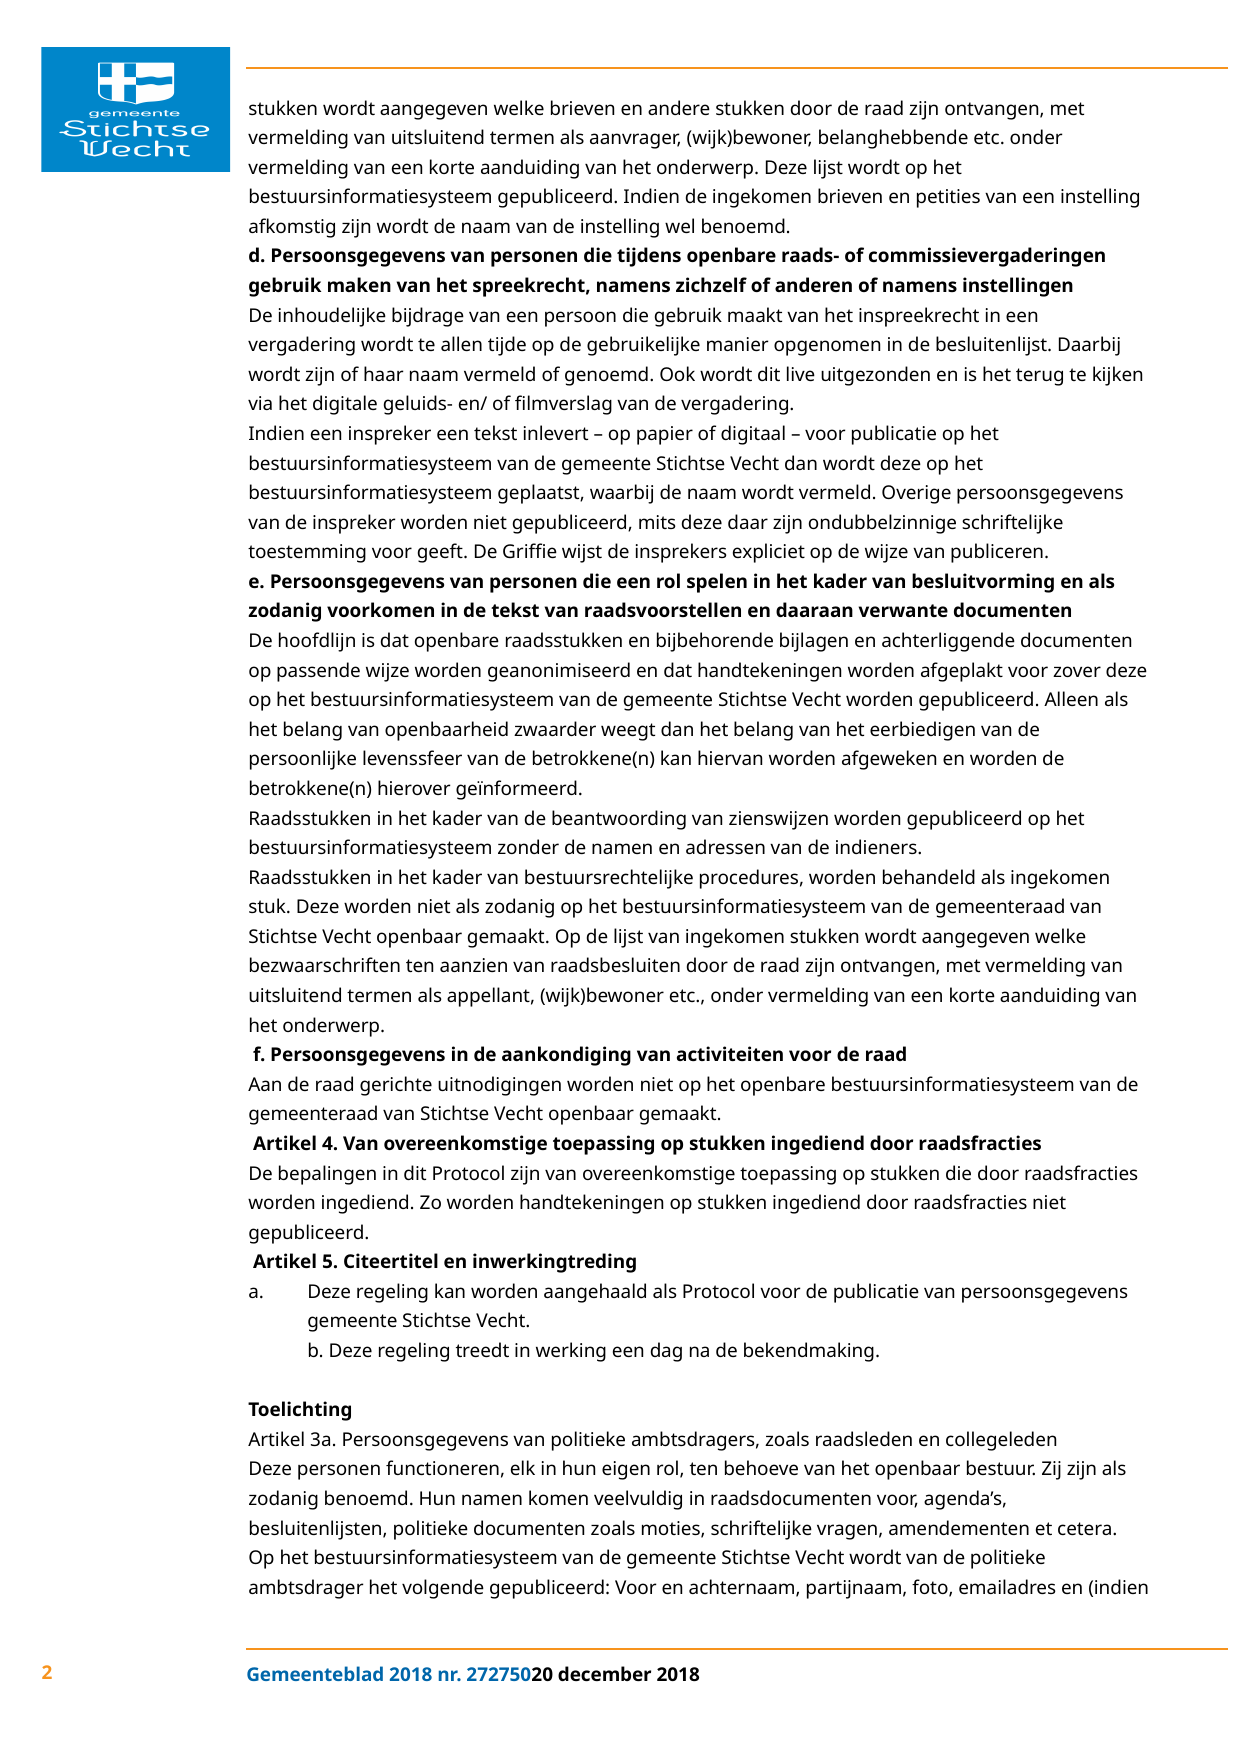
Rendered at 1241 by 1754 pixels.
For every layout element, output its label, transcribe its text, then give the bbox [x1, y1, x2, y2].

text d. Persoonsgegevens van personen die tijdens openbare raads- of commissievergaderingen gebruik maken van het spreekrecht, namens zichzelf of anderen of namens instellingen [248, 243, 1152, 298]
text f. Persoonsgegevens in de aankondiging van activiteiten voor de raad [248, 1041, 1152, 1067]
text De hoofdlijn is dat openbare raadsstukken en bijbehorende bijlagen en achterliggende documenten op passende wijze worden geanonimiseerd en dat handtekeningen worden afgeplakt voor zover deze op het bestuursinformatiesysteem van de gemeente Stichtse Vecht worden gepubliceerd. Alleen als het belang van openbaarheid zwaarder weegt dan het belang van het eerbiedigen van de persoonlijke levenssfeer van de betrokkene(n) kan hiervan worden afgeweken en worden de betrokkene(n) hierover geïnformeerd. [248, 627, 1152, 801]
text stukken wordt aangegeven welke brieven en andere stukken door de raad zijn ontvangen, met vermelding van uitsluitend termen als aanvrager, (wijk)bewoner, belanghebbende etc. onder vermelding van een korte aanduiding van het onderwerp. Deze lijst wordt op het bestuursinformatiesysteem gepubliceerd. Indien de ingekomen brieven en petities van een instelling afkomstig zijn wordt de naam van de instelling wel benoemd. [248, 95, 1152, 239]
text De bepalingen in dit Protocol zijn van overeenkomstige toepassing op stukken die door raadsfracties worden ingediend. Zo worden handtekeningen op stukken ingediend door raadsfracties niet gepubliceerd. [248, 1160, 1152, 1245]
text Aan de raad gerichte uitnodigingen worden niet op het openbare bestuursinformatiesysteem van de gemeenteraad van Stichtse Vecht openbaar gemaakt. [248, 1071, 1152, 1126]
list b. Deze regeling treedt in werking een dag na de bekendmaking. [248, 1337, 1152, 1363]
text e. Persoonsgegevens van personen die een rol spelen in het kader van besluitvorming en als zodanig voorkomen in de tekst van raadsvoorstellen en daaraan verwante documenten [248, 568, 1152, 623]
text Artikel 4. Van overeenkomstige toepassing op stukken ingediend door raadsfracties [248, 1130, 1152, 1156]
text De inhoudelijke bijdrage van een persoon die gebruik maakt van het inspreekrecht in een vergadering wordt te allen tijde op de gebruikelijke manier opgenomen in de besluitenlijst. Daarbij wordt zijn of haar naam vermeld of genoemd. Ook wordt dit live uitgezonden en is het terug te kijken via het digitale geluids- en/ of filmverslag van de vergadering. [248, 302, 1152, 416]
text Artikel 3a. Persoonsgegevens van politieke ambtsdragers, zoals raadsleden en collegeleden [248, 1426, 1152, 1452]
picture [99, 63, 135, 101]
text Raadsstukken in het kader van de beantwoording van zienswijzen worden gepubliceerd op het bestuursinformatiesysteem zonder de namen en adressen van de indieners. [248, 805, 1152, 860]
text Deze personen functioneren, elk in hun eigen rol, ten behoeve van het openbaar bestuur. Zij zijn als zodanig benoemd. Hun namen komen veelvuldig in raadsdocumenten voor, agenda’s, besluitenlijsten, politieke documenten zoals moties, schriftelijke vragen, amendementen et cetera. [248, 1456, 1152, 1541]
text Artikel 5. Citeertitel en inwerkingtreding [248, 1248, 1152, 1274]
text Op het bestuursinformatiesysteem van de gemeente Stichtse Vecht wordt van de politieke ambtsdrager het volgende gepubliceerd: Voor en achternaam, partijnaam, foto, emailadres en (indien [248, 1544, 1152, 1600]
picture [137, 63, 174, 103]
text Indien een inspreker een tekst inlevert – op papier of digitaal – voor publicatie op het bestuursinformatiesysteem van de gemeente Stichtse Vecht dan wordt deze op het bestuursinformatiesysteem geplaatst, waarbij de naam wordt vermeld. Overige persoonsgegevens van de inspreker worden niet gepubliceerd, mits deze daar zijn ondubbelzinnige schriftelijke toestemming voor geeft. De Griffie wijst de insprekers expliciet op de wijze van publiceren. [248, 420, 1152, 564]
text Raadsstukken in het kader van bestuursrechtelijke procedures, worden behandeld als ingekomen stuk. Deze worden niet als zodanig op het bestuursinformatiesysteem van de gemeenteraad van Stichtse Vecht openbaar gemaakt. Op de lijst van ingekomen stukken wordt aangegeven welke bezwaarschriften ten aanzien van raadsbesluiten door de raad zijn ontvangen, met vermelding van uitsluitend termen als appellant, (wijk)bewoner etc., onder vermelding van een korte aanduiding van het onderwerp. [248, 864, 1152, 1038]
list Deze regeling kan worden aangehaald als Protocol voor de publicatie van persoonsgegevens gemeente Stichtse Vecht. [248, 1278, 1152, 1333]
text Toelichting [248, 1396, 1152, 1422]
